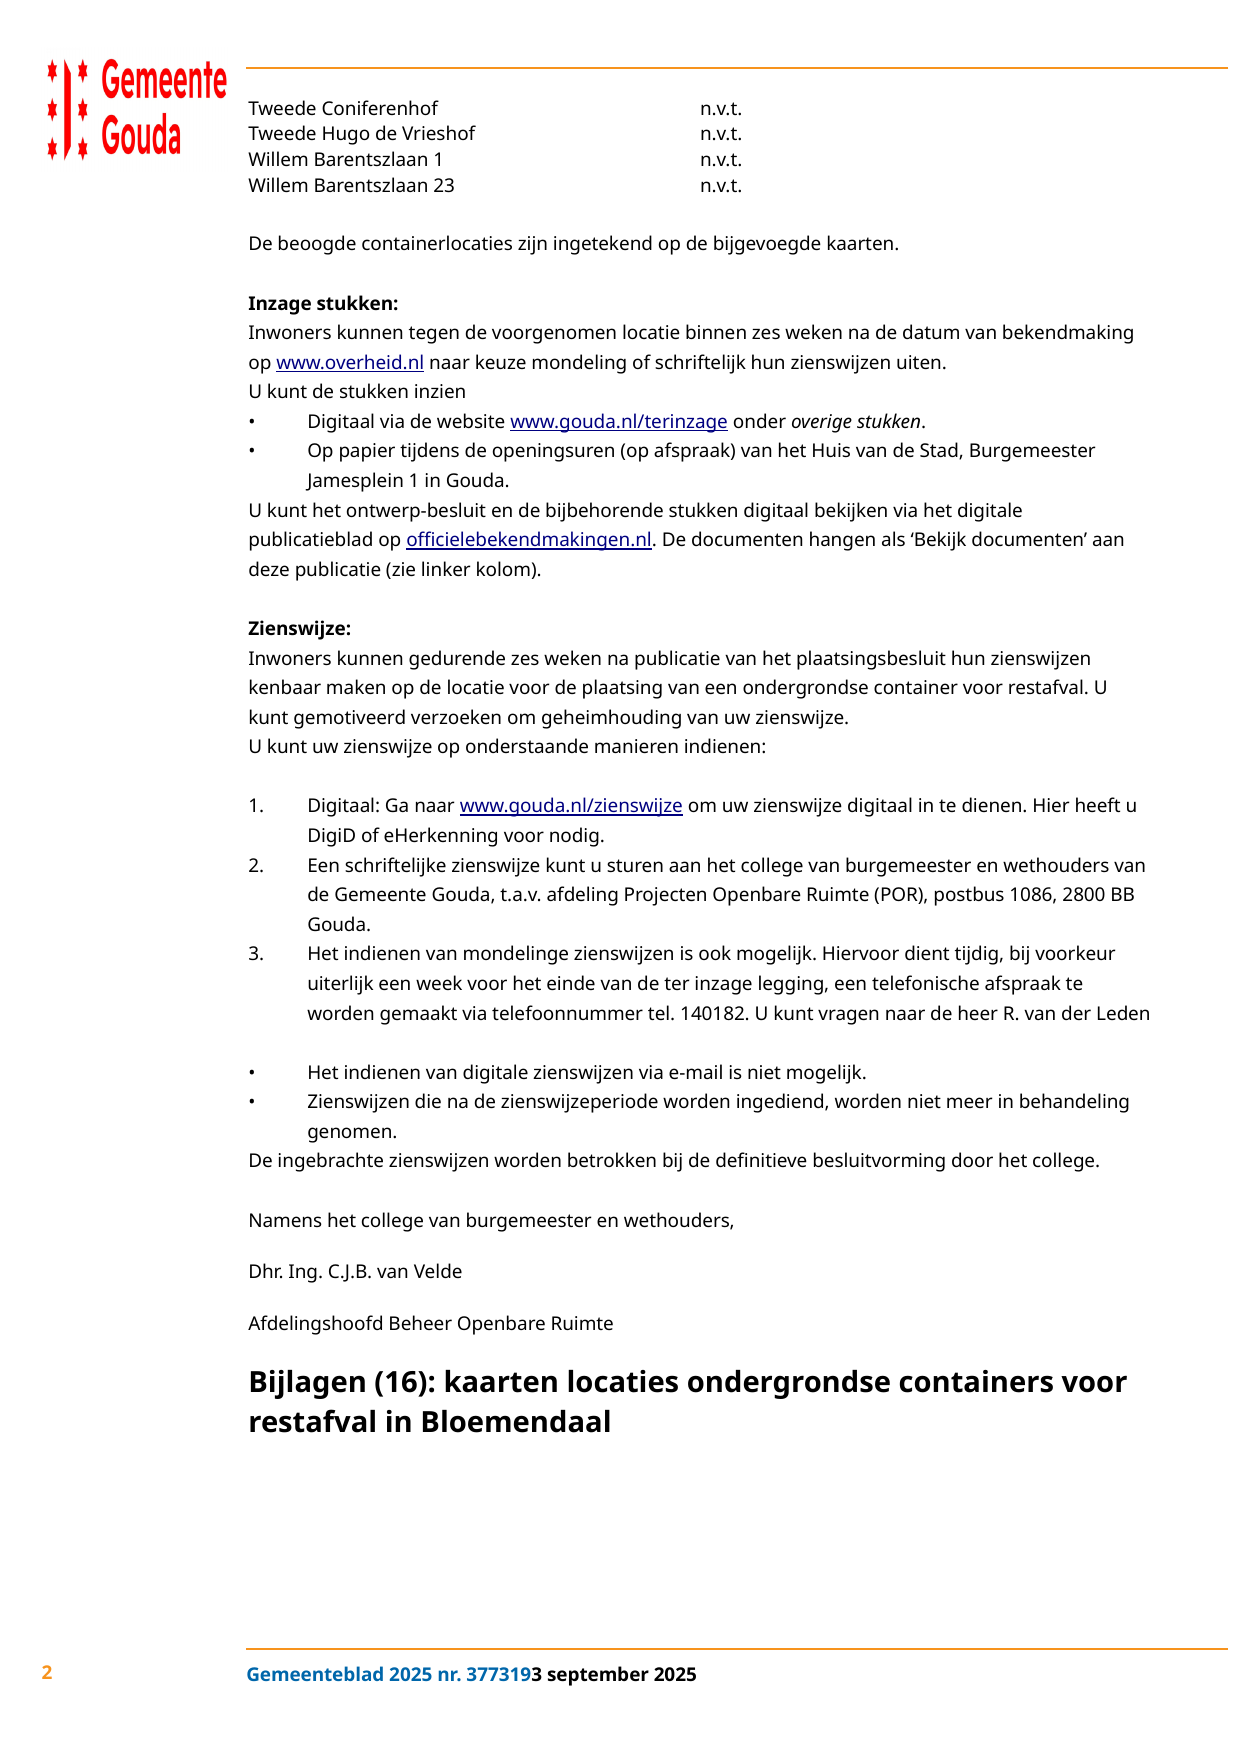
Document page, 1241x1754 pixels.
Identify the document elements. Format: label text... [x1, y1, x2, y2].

text Zienswijze: [248, 615, 1152, 641]
table_cell Willem Barentszlaan 1 [248, 146, 700, 172]
table_cell n.v.t. [700, 172, 1152, 198]
text Bijlagen (16): kaarten locaties ondergrondse containers voor restafval in Bloemendaal [248, 1361, 1152, 1441]
table_cell n.v.t. [700, 95, 1152, 121]
text De beoogde containerlocaties zijn ingetekend op de bijgevoegde kaarten. [248, 231, 1152, 256]
text Namens het college van burgemeester en wethouders, [248, 1207, 1152, 1232]
text U kunt de stukken inzien [248, 378, 1152, 404]
table_cell n.v.t. [700, 121, 1152, 146]
list Een schriftelijke zienswijze kunt u sturen aan het college van burgemeester en wethouders van de Gemeente Gouda, t.a.v. afdeling Projecten Openbare Ruimte (POR), postbus 1086, 2800 BB Gouda. [248, 852, 1152, 937]
list Het indienen van digitale zienswijzen via e-mail is niet mogelijk. [248, 1059, 1152, 1084]
table_cell Tweede Coniferenhof [248, 95, 700, 121]
text U kunt uw zienswijze op onderstaande manieren indienen: [248, 733, 1152, 759]
text De ingebrachte zienswijzen worden betrokken bij de definitieve besluitvorming door het college. [248, 1148, 1152, 1173]
text U kunt het ontwerp-besluit en de bijbehorende stukken digitaal bekijken via het digitale publicatieblad op officielebekendmakingen.nl. De documenten hangen als ‘Bekijk documenten’ aan deze publicatie (zie linker kolom). [248, 497, 1152, 582]
text Inwoners kunnen tegen de voorgenomen locatie binnen zes weken na de datum van bekendmaking op www.overheid.nl naar keuze mondeling of schriftelijk hun zienswijzen uiten. [248, 319, 1152, 374]
list Op papier tijdens de openingsuren (op afspraak) van het Huis van de Stad, Burgemeester Jamesplein 1 in Gouda. [248, 438, 1152, 493]
text Inwoners kunnen gedurende zes weken na publicatie van het plaatsingsbesluit hun zienswijzen kenbaar maken op de locatie voor de plaatsing van een ondergrondse container voor restafval. U kunt gemotiveerd verzoeken om geheimhouding van uw zienswijze. [248, 645, 1152, 729]
list Het indienen van mondelinge zienswijzen is ook mogelijk. Hiervoor dient tijdig, bij voorkeur uiterlijk een week voor het einde van de ter inzage legging, een telefonische afspraak te worden gemaakt via telefoonnummer tel. 140182. U kunt vragen naar de heer R. van der Leden [248, 941, 1152, 1025]
table_cell Willem Barentszlaan 23 [248, 172, 700, 198]
text Dhr. Ing. C.J.B. van Velde [248, 1258, 1152, 1284]
list Digitaal: Ga naar www.gouda.nl/zienswijze om uw zienswijze digitaal in te dienen. Hier heeft u DigiD of eHerkenning voor nodig. [248, 793, 1152, 848]
list Digitaal via de website www.gouda.nl/terinzage onder overige stukken. [248, 408, 1152, 434]
text Inzage stukken: [248, 290, 1152, 315]
table_cell n.v.t. [700, 146, 1152, 172]
text Afdelingshoofd Beheer Openbare Ruimte [248, 1310, 1152, 1335]
table_cell Tweede Hugo de Vrieshof [248, 121, 700, 146]
list Zienswijzen die na de zienswijzeperiode worden ingediend, worden niet meer in behandeling genomen. [248, 1088, 1152, 1144]
picture [41, 47, 231, 172]
